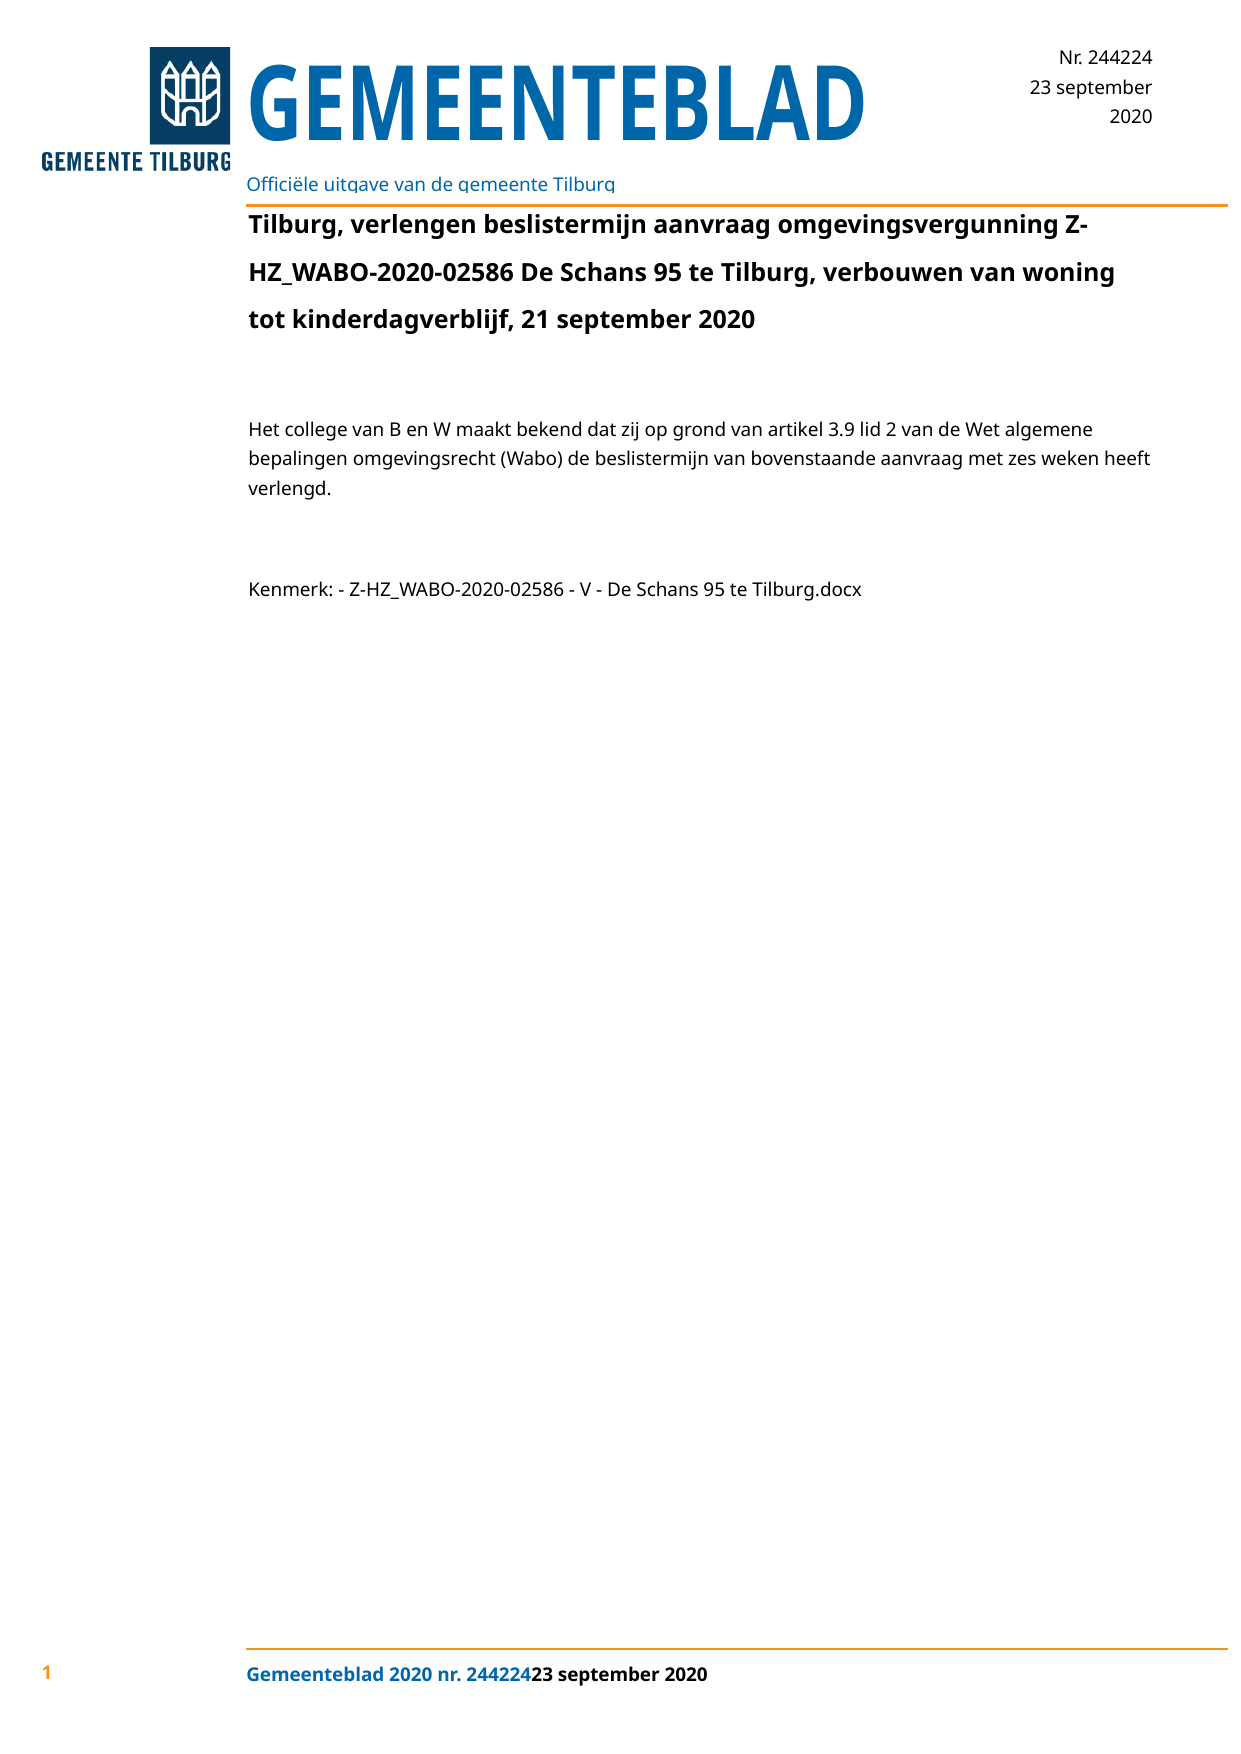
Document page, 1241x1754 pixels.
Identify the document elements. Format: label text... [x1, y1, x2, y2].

text Tilburg, verlengen beslistermijn aanvraag omgevingsvergunning Z-HZ_WABO-2020-02586 De Schans 95 te Tilburg, verbouwen van woning tot kinderdagverblijf, 21 september 2020 [248, 207, 1152, 336]
picture [41, 47, 231, 172]
text Kenmerk: - Z-HZ_WABO-2020-02586 - V - De Schans 95 te Tilburg.docx [248, 576, 1152, 602]
text Het college van B en W maakt bekend dat zij op grond van artikel 3.9 lid 2 van de Wet algemene bepalingen omgevingsrecht (Wabo) de beslistermijn van bovenstaande aanvraag met zes weken heeft verlengd. [248, 416, 1152, 501]
